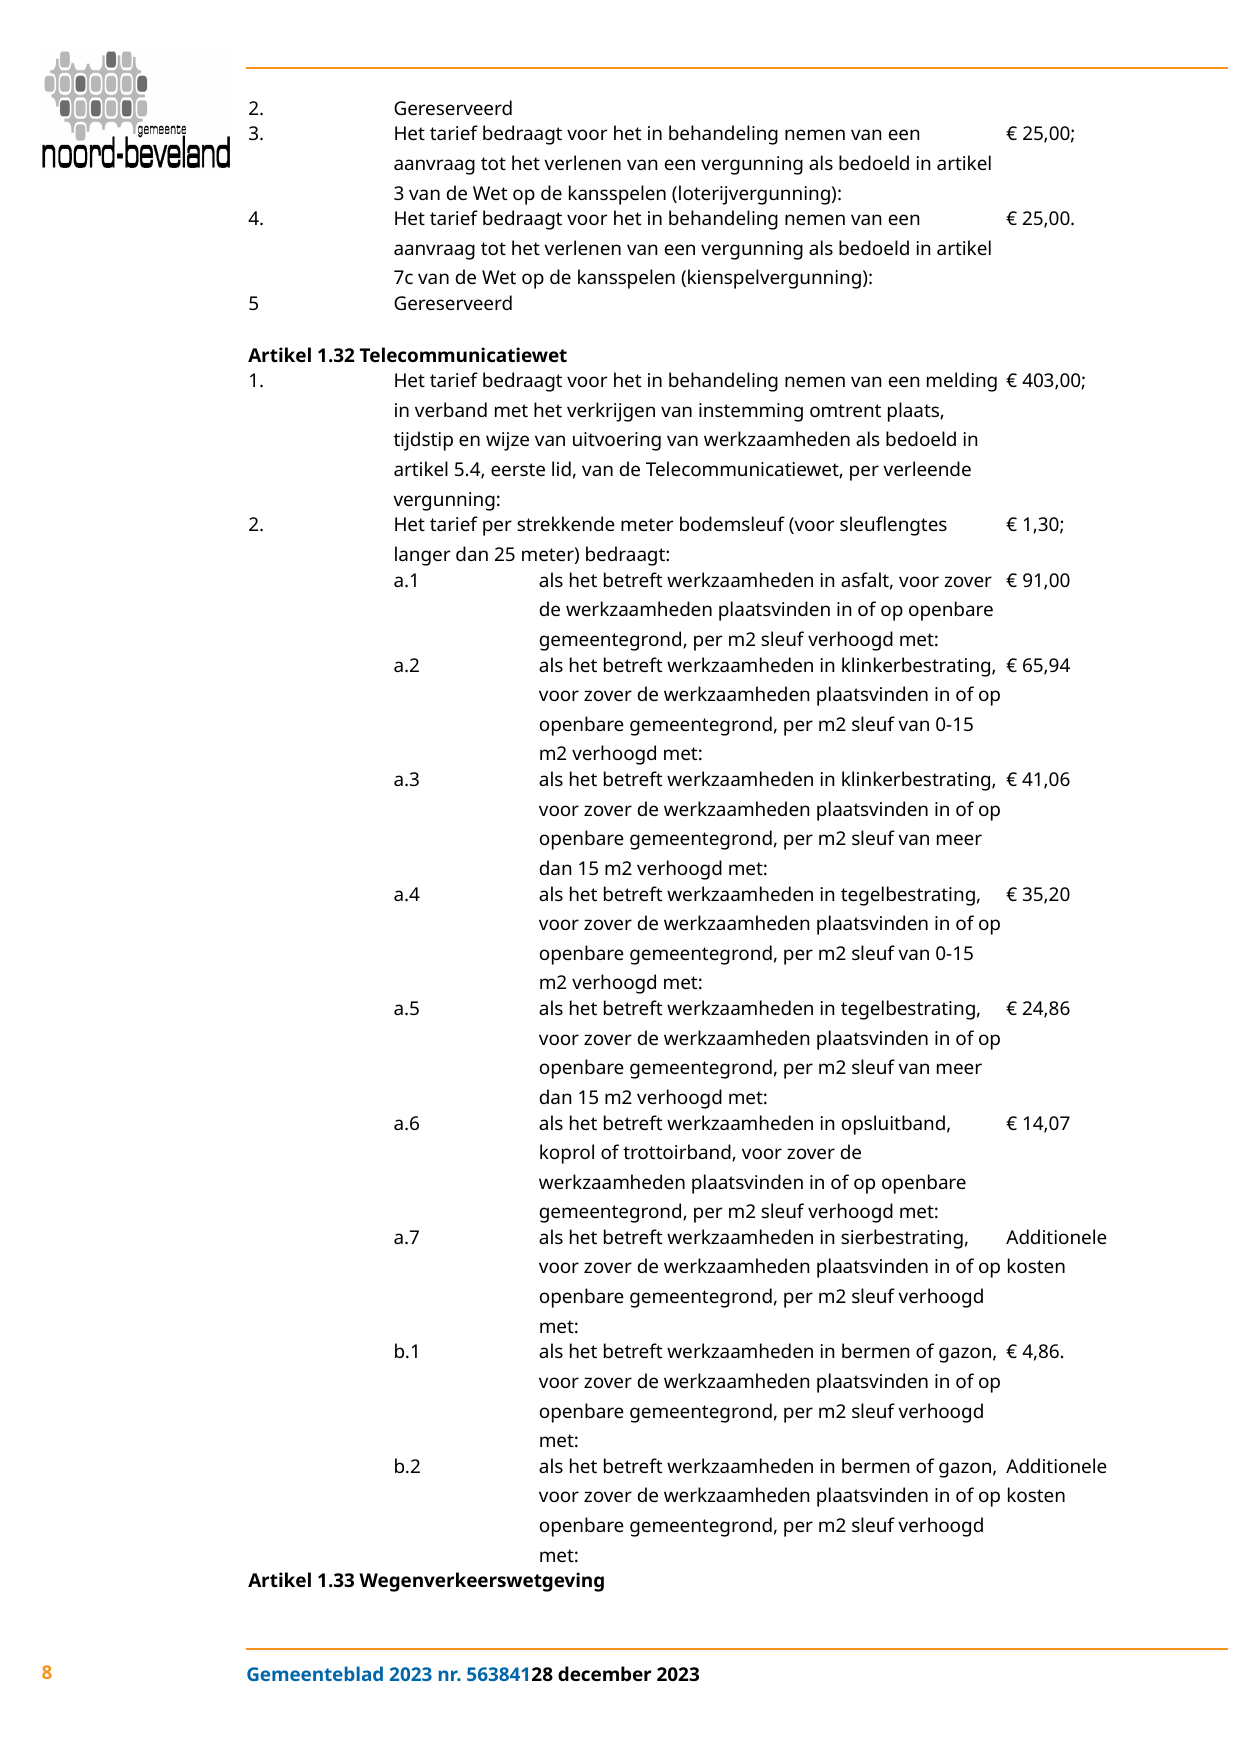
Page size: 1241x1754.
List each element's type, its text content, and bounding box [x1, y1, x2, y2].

table_cell Additionele kosten [1006, 1224, 1152, 1339]
table_cell als het betreft werkzaamheden in tegelbestrating, voor zover de werkzaamheden plaatsvinden in of op openbare gemeentegrond, per m2 sleuf van 0-15 m2 verhoogd met: [539, 881, 1006, 995]
table_cell als het betreft werkzaamheden in klinkerbestrating, voor zover de werkzaamheden plaatsvinden in of op openbare gemeentegrond, per m2 sleuf van meer dan 15 m2 verhoogd met: [539, 766, 1006, 881]
table_cell [248, 1110, 393, 1224]
table_cell 5 [248, 290, 393, 316]
table_cell € 4,86. [1006, 1339, 1152, 1453]
table_cell Gereserveerd [393, 95, 1006, 121]
table_cell a.6 [393, 1110, 539, 1224]
table_cell € 25,00; [1006, 121, 1152, 205]
table_cell [248, 881, 393, 995]
table_cell 3. [248, 121, 393, 205]
table_cell € 1,30; [1006, 512, 1152, 567]
table_cell a.3 [393, 766, 539, 881]
table_cell als het betreft werkzaamheden in klinkerbestrating, voor zover de werkzaamheden plaatsvinden in of op openbare gemeentegrond, per m2 sleuf van 0-15 m2 verhoogd met: [539, 652, 1006, 766]
table_cell als het betreft werkzaamheden in bermen of gazon, voor zover de werkzaamheden plaatsvinden in of op openbare gemeentegrond, per m2 sleuf verhoogd met: [539, 1453, 1006, 1568]
table_cell 1. [248, 368, 393, 512]
table_cell [248, 567, 393, 652]
table_cell a.2 [393, 652, 539, 766]
table_cell [248, 1339, 393, 1453]
table_cell € 24,86 [1006, 995, 1152, 1110]
table_cell € 403,00; [1006, 368, 1152, 512]
table_cell [248, 316, 1152, 342]
table_cell als het betreft werkzaamheden in tegelbestrating, voor zover de werkzaamheden plaatsvinden in of op openbare gemeentegrond, per m2 sleuf van meer dan 15 m2 verhoogd met: [539, 995, 1006, 1110]
table_cell 2. [248, 95, 393, 121]
table_cell [1006, 342, 1152, 367]
table_cell Additionele kosten [1006, 1453, 1152, 1568]
table_cell Artikel 1.32 Telecommunicatiewet [248, 342, 1006, 367]
table_cell a.1 [393, 567, 539, 652]
table_cell € 25,00. [1006, 205, 1152, 290]
table_cell b.1 [393, 1339, 539, 1453]
table_cell [248, 652, 393, 766]
table_cell € 91,00 [1006, 567, 1152, 652]
table_cell als het betreft werkzaamheden in asfalt, voor zover de werkzaamheden plaatsvinden in of op openbare gemeentegrond, per m2 sleuf verhoogd met: [539, 567, 1006, 652]
table_cell € 65,94 [1006, 652, 1152, 766]
table_cell a.7 [393, 1224, 539, 1339]
table_cell Het tarief bedraagt voor het in behandeling nemen van een aanvraag tot het verlenen van een vergunning als bedoeld in artikel 7c van de Wet op de kansspelen (kienspelvergunning): [393, 205, 1006, 290]
table_cell als het betreft werkzaamheden in sierbestrating, voor zover de werkzaamheden plaatsvinden in of op openbare gemeentegrond, per m2 sleuf verhoogd met: [539, 1224, 1006, 1339]
table_cell [248, 1453, 393, 1568]
table_cell Het tarief per strekkende meter bodemsleuf (voor sleuflengtes langer dan 25 meter) bedraagt: [393, 512, 1006, 567]
table_cell Artikel 1.33 Wegenverkeerswetgeving [248, 1568, 1006, 1593]
table_cell Het tarief bedraagt voor het in behandeling nemen van een aanvraag tot het verlenen van een vergunning als bedoeld in artikel 3 van de Wet op de kansspelen (loterijvergunning): [393, 121, 1006, 205]
table_cell als het betreft werkzaamheden in opsluitband, koprol of trottoirband, voor zover de werkzaamheden plaatsvinden in of op openbare gemeentegrond, per m2 sleuf verhoogd met: [539, 1110, 1006, 1224]
table_cell [1006, 1568, 1152, 1593]
table_cell 2. [248, 512, 393, 567]
table_cell [1006, 290, 1152, 316]
picture [41, 47, 231, 172]
table_cell € 14,07 [1006, 1110, 1152, 1224]
table_cell b.2 [393, 1453, 539, 1568]
table_cell [248, 1224, 393, 1339]
table_cell [1006, 95, 1152, 121]
table_cell 4. [248, 205, 393, 290]
table_cell € 35,20 [1006, 881, 1152, 995]
table_cell Het tarief bedraagt voor het in behandeling nemen van een melding in verband met het verkrijgen van instemming omtrent plaats, tijdstip en wijze van uitvoering van werkzaamheden als bedoeld in artikel 5.4, eerste lid, van de Telecommunicatiewet, per verleende vergunning: [393, 368, 1006, 512]
table_cell [248, 766, 393, 881]
table_cell € 41,06 [1006, 766, 1152, 881]
table_cell als het betreft werkzaamheden in bermen of gazon, voor zover de werkzaamheden plaatsvinden in of op openbare gemeentegrond, per m2 sleuf verhoogd met: [539, 1339, 1006, 1453]
table_cell a.4 [393, 881, 539, 995]
table_cell [248, 995, 393, 1110]
table_cell Gereserveerd [393, 290, 1006, 316]
table_cell a.5 [393, 995, 539, 1110]
